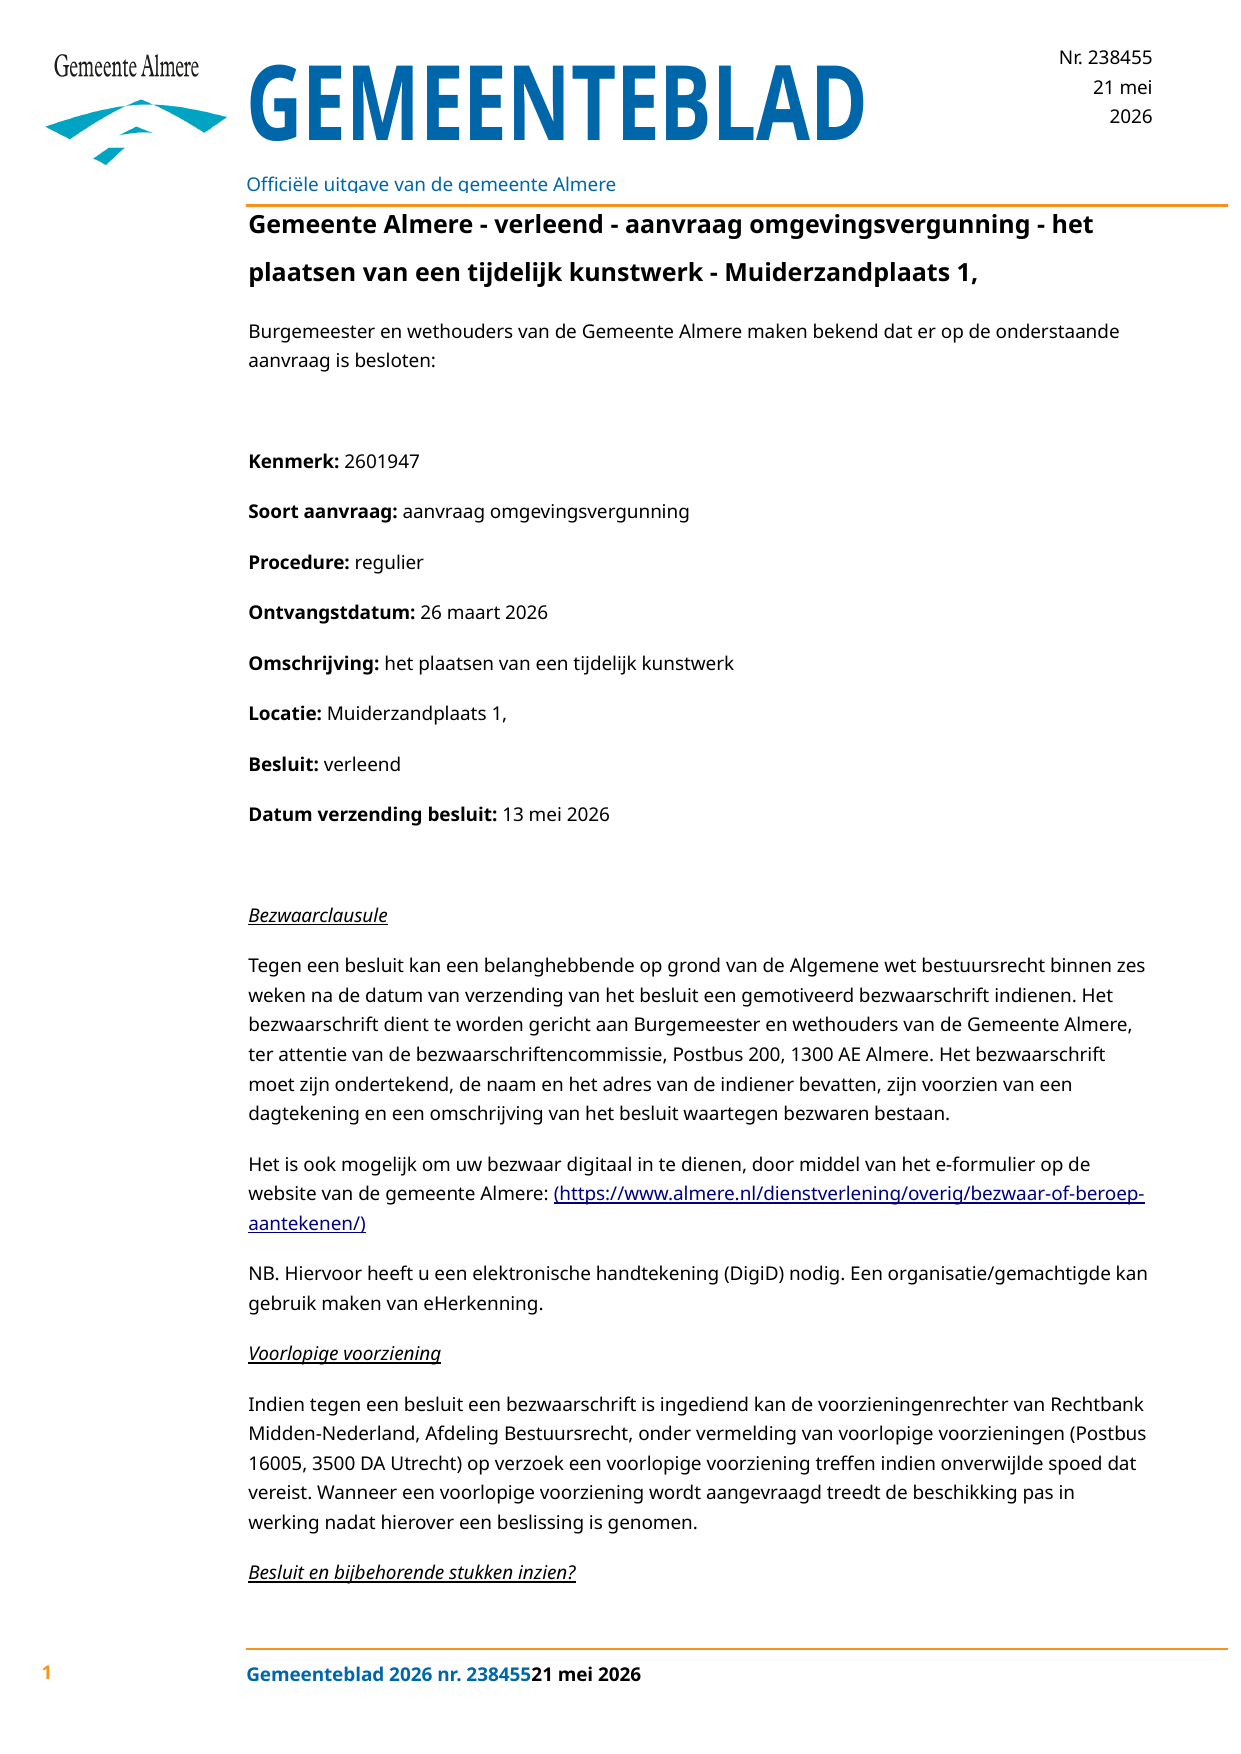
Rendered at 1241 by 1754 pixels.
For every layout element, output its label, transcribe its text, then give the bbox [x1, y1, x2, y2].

text Besluit: verleend [248, 751, 1152, 777]
text Tegen een besluit kan een belanghebbende op grond van de Algemene wet bestuursrecht binnen zes weken na de datum van verzending van het besluit een gemotiveerd bezwaarschrift indienen. Het bezwaarschrift dient te worden gericht aan Burgemeester en wethouders van de Gemeente Almere, ter attentie van de bezwaarschriftencommissie, Postbus 200, 1300 AE Almere. Het bezwaarschrift moet zijn ondertekend, de naam en het adres van de indiener bevatten, zijn voorzien van een dagtekening en een omschrijving van het besluit waartegen bezwaren bestaan. [248, 952, 1152, 1126]
text Ontvangstdatum: 26 maart 2026 [248, 599, 1152, 625]
text Kenmerk: 2601947 [248, 448, 1152, 474]
picture [41, 47, 231, 172]
text Bezwaarclausule [248, 902, 1152, 928]
text Besluit en bijbehorende stukken inzien? [248, 1559, 1152, 1585]
text Het is ook mogelijk om uw bezwaar digitaal in te dienen, door middel van het e-formulier op de website van de gemeente Almere: (https://www.almere.nl/dienstverlening/overig/bezwaar-of-beroep-aantekenen/) [248, 1151, 1152, 1236]
text Burgemeester en wethouders van de Gemeente Almere maken bekend dat er op de onderstaande aanvraag is besloten: [248, 318, 1152, 373]
text Soort aanvraag: aanvraag omgevingsvergunning [248, 499, 1152, 524]
text Omschrijving: het plaatsen van een tijdelijk kunstwerk [248, 650, 1152, 676]
text Datum verzending besluit: 13 mei 2026 [248, 801, 1152, 827]
text Voorlopige voorziening [248, 1340, 1152, 1366]
text Procedure: regulier [248, 549, 1152, 575]
text Locatie: Muiderzandplaats 1, [248, 700, 1152, 726]
text Gemeente Almere - verleend - aanvraag omgevingsvergunning - het plaatsen van een tijdelijk kunstwerk - Muiderzandplaats 1, [248, 207, 1152, 288]
text Indien tegen een besluit een bezwaarschrift is ingediend kan de voorzieningenrechter van Rechtbank Midden-Nederland, Afdeling Bestuursrecht, onder vermelding van voorlopige voorzieningen (Postbus 16005, 3500 DA Utrecht) op verzoek een voorlopige voorziening treffen indien onverwijlde spoed dat vereist. Wanneer een voorlopige voorziening wordt aangevraagd treedt de beschikking pas in werking nadat hierover een beslissing is genomen. [248, 1391, 1152, 1535]
text NB. Hiervoor heeft u een elektronische handtekening (DigiD) nodig. Een organisatie/gemachtigde kan gebruik maken van eHerkenning. [248, 1260, 1152, 1316]
